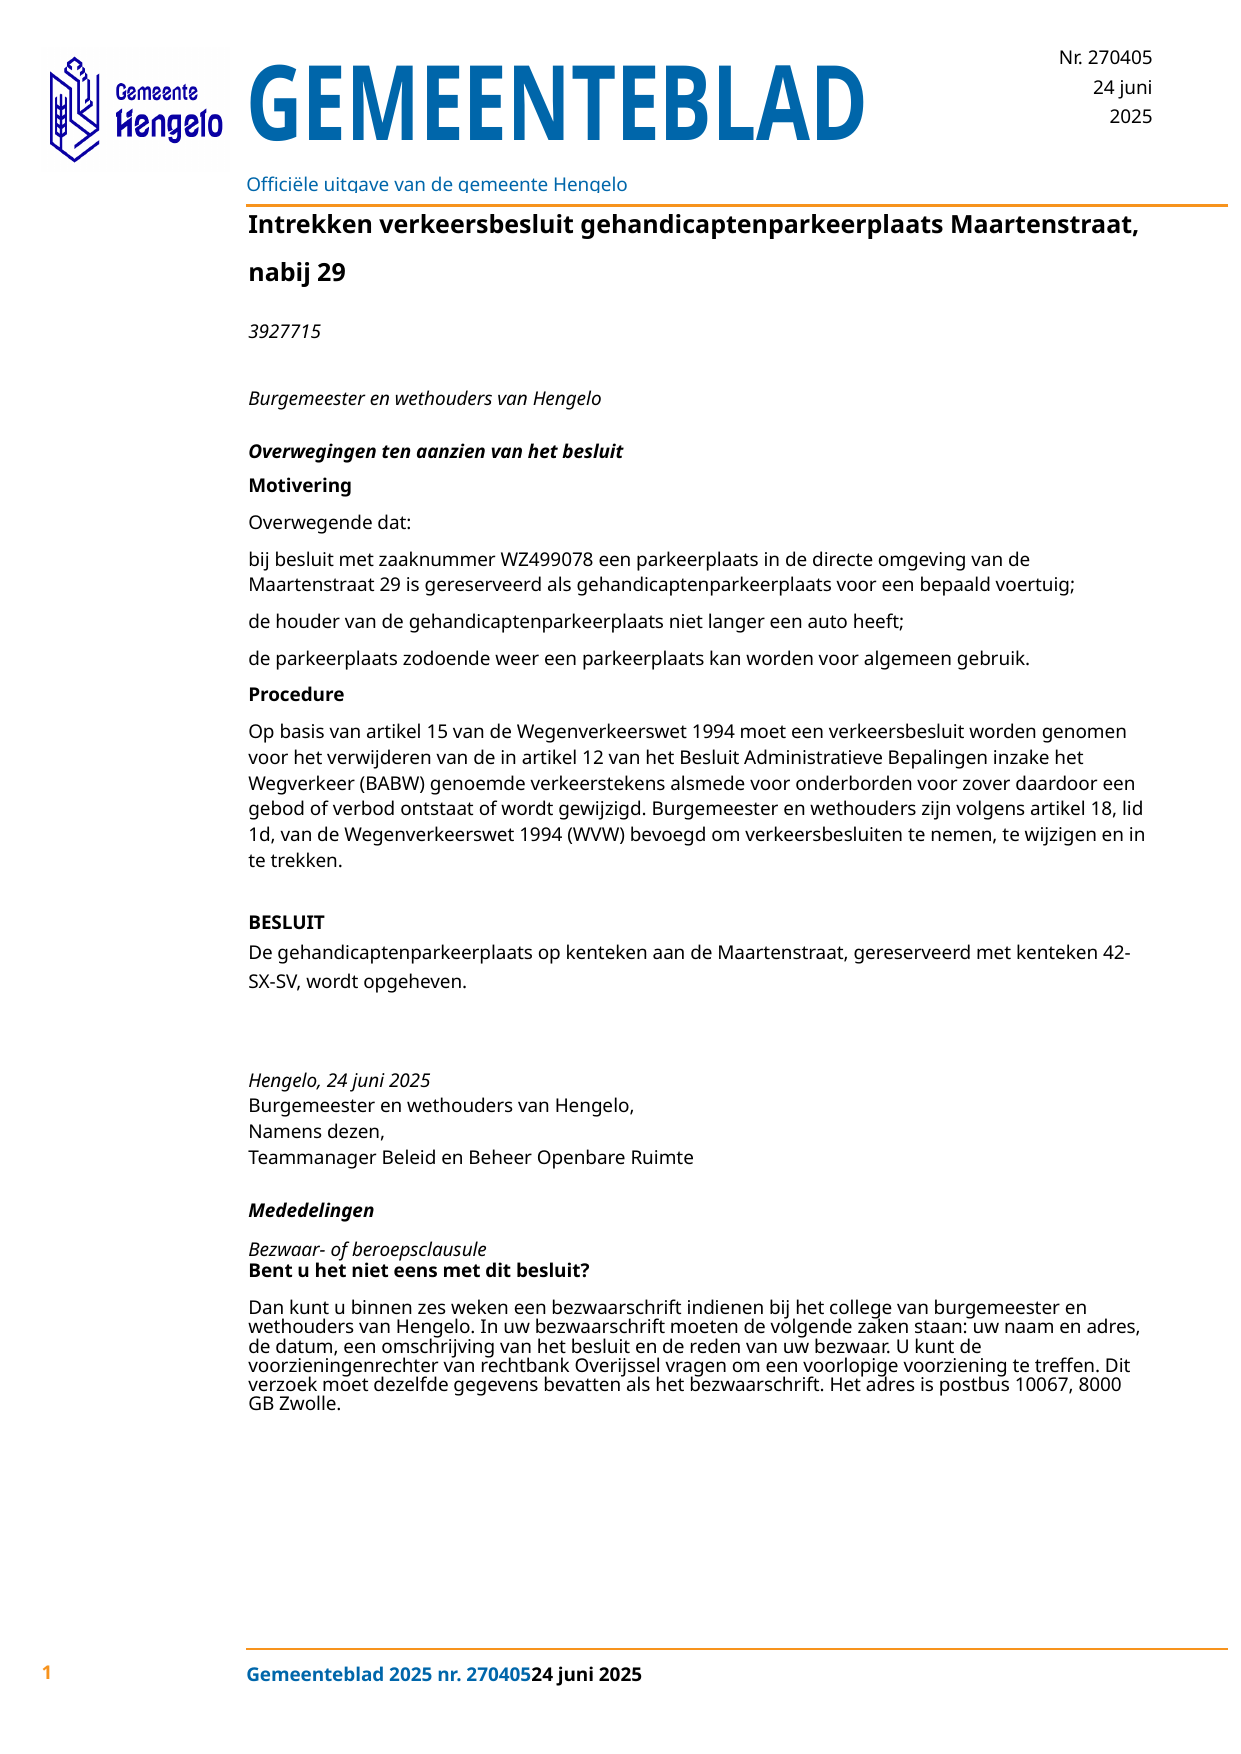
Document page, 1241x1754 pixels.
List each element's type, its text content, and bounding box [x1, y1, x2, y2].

text Bezwaar- of beroepsclausule [248, 1236, 1152, 1262]
text Overwegende dat: [248, 509, 1152, 535]
text Teammanager Beleid en Beheer Openbare Ruimte [248, 1144, 1152, 1170]
text de parkeerplaats zodoende weer een parkeerplaats kan worden voor algemeen gebruik. [248, 645, 1152, 671]
text De gehandicaptenparkeerplaats op kenteken aan de Maartenstraat, gereserveerd met kenteken 42-SX-SV, wordt opgeheven. [248, 939, 1152, 994]
text Namens dezen, [248, 1118, 1152, 1144]
text Mededelingen [248, 1197, 1152, 1223]
text 3927715 [248, 318, 1152, 344]
text de houder van de gehandicaptenparkeerplaats niet langer een auto heeft; [248, 608, 1152, 634]
text Op basis van artikel 15 van de Wegenverkeerswet 1994 moet een verkeersbesluit worden genomen voor het verwijderen van de in artikel 12 van het Besluit Administratieve Bepalingen inzake het Wegverkeer (BABW) genoemde verkeerstekens alsmede voor onderborden voor zover daardoor een gebod of verbod ontstaat of wordt gewijzigd. Burgemeester en wethouders zijn volgens artikel 18, lid 1d, van de Wegenverkeerswet 1994 (WVW) bevoegd om verkeersbesluiten te nemen, te wijzigen en in te trekken. [248, 718, 1152, 873]
text BESLUIT [248, 909, 1152, 935]
text Overwegingen ten aanzien van het besluit [248, 438, 1152, 464]
text bij besluit met zaaknummer WZ499078 een parkeerplaats in de directe omgeving van de Maartenstraat 29 is gereserveerd als gehandicaptenparkeerplaats voor een bepaald voertuig; [248, 546, 1152, 597]
text Bent u het niet eens met dit besluit? [248, 1262, 1152, 1281]
picture [41, 47, 231, 172]
text Burgemeester en wethouders van Hengelo [248, 386, 1152, 411]
text Motivering [248, 472, 1152, 498]
text Burgemeester en wethouders van Hengelo, [248, 1093, 1152, 1118]
text Dan kunt u binnen zes weken een bezwaarschrift indienen bij het college van burgemeester en wethouders van Hengelo. In uw bezwaarschrift moeten de volgende zaken staan: uw naam en adres, de datum, een omschrijving van het besluit en de reden van uw bezwaar. U kunt de voorzieningenrechter van rechtbank Overijssel vragen om een voorlopige voorziening te treffen. Dit verzoek moet dezelfde gegevens bevatten als het bezwaarschrift. Het adres is postbus 10067, 8000 GB Zwolle. [248, 1299, 1152, 1415]
text Procedure [248, 682, 1152, 707]
text Intrekken verkeersbesluit gehandicaptenparkeerplaats Maartenstraat, nabij 29 [248, 207, 1152, 288]
text Hengelo, 24 juni 2025 [248, 1067, 1152, 1093]
